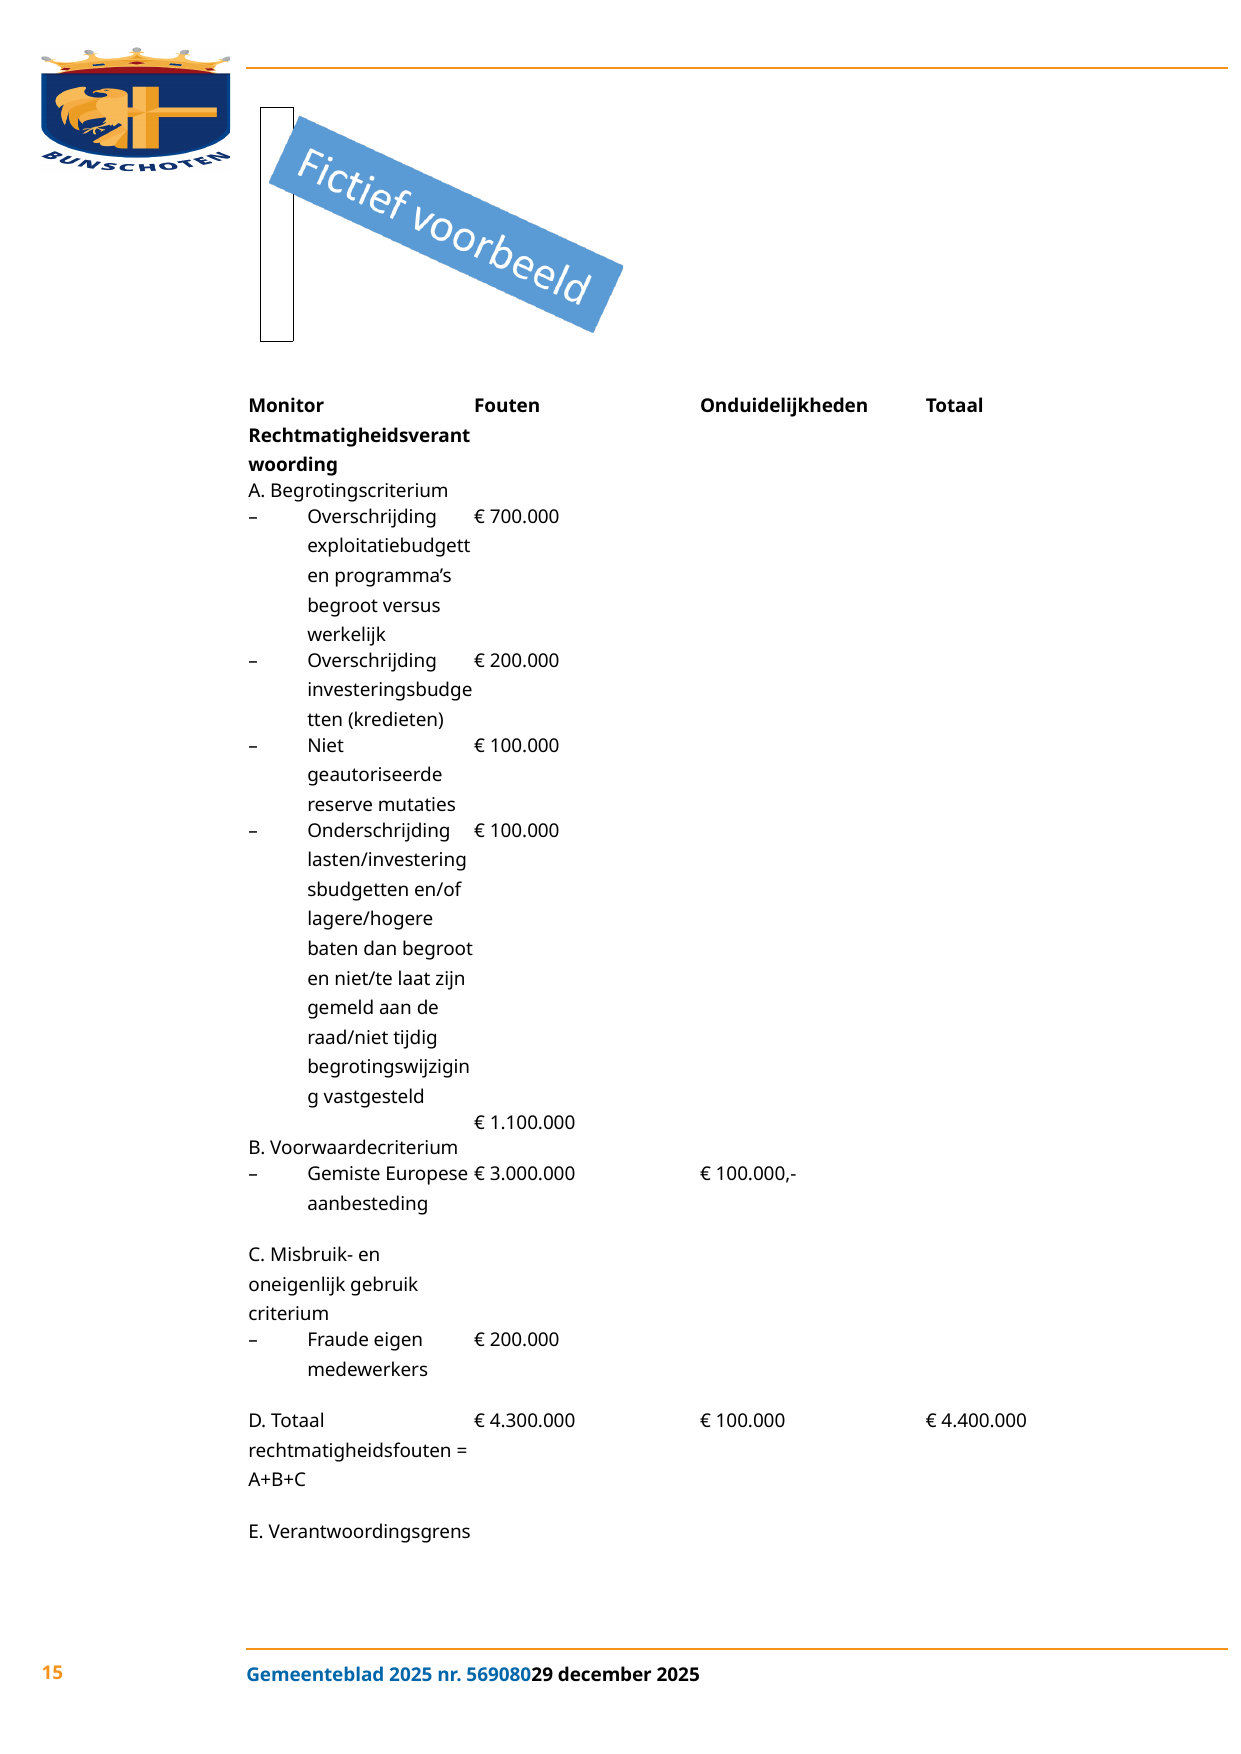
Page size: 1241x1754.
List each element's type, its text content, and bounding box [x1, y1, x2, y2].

picture [41, 47, 231, 172]
table_cell [700, 1518, 926, 1544]
table_cell [700, 647, 926, 732]
table_cell [926, 817, 1152, 1109]
table_cell [474, 1241, 700, 1326]
table_cell Overschrijding exploitatiebudgetten programma’s begroot versus werkelijk [248, 503, 474, 647]
table_cell [926, 1241, 1152, 1326]
picture [268, 115, 624, 333]
table_header Totaal [926, 393, 1152, 477]
table_cell € 200.000 [474, 647, 700, 732]
table_cell D. Totaal rechtmatigheidsfouten = A+B+C [248, 1407, 474, 1492]
table_cell [926, 503, 1152, 647]
table_cell [474, 1135, 700, 1160]
table_cell C. Misbruik- en oneigenlijk gebruik criterium [248, 1241, 474, 1326]
table_cell [700, 817, 926, 1109]
table_cell [926, 477, 1152, 503]
table_cell [926, 1326, 1152, 1382]
table_header Monitor Rechtmatigheidsverantwoording [248, 393, 474, 477]
table_cell [700, 1326, 926, 1382]
table_cell [926, 1518, 1152, 1544]
table_cell [700, 1216, 926, 1241]
table_cell [474, 1382, 700, 1407]
table_cell Onderschrijding lasten/investeringsbudgetten en/of lagere/hogere baten dan begroot en niet/te laat zijn gemeld aan de raad/niet tijdig begrotingswijziging vastgesteld [248, 817, 474, 1109]
table_cell [248, 1216, 474, 1241]
table_cell [926, 1160, 1152, 1216]
table_cell [474, 1492, 700, 1518]
table_cell [700, 503, 926, 647]
table_cell [700, 732, 926, 817]
table_cell [248, 1492, 474, 1518]
table_cell [926, 732, 1152, 817]
table_cell Fraude eigen medewerkers [248, 1326, 474, 1382]
table_cell € 3.000.000 [474, 1160, 700, 1216]
table_cell [926, 1216, 1152, 1241]
table_cell € 100.000 [700, 1407, 926, 1492]
table_cell Overschrijding investeringsbudgetten (kredieten) [248, 647, 474, 732]
table_cell [700, 1492, 926, 1518]
table_cell A. Begrotingscriterium [248, 477, 474, 503]
table_cell [700, 1241, 926, 1326]
table_cell B. Voorwaardecriterium [248, 1135, 474, 1160]
table_cell [248, 1109, 474, 1134]
table_cell [926, 1109, 1152, 1134]
table_cell [700, 1109, 926, 1134]
table_cell € 100.000 [474, 732, 700, 817]
table_cell € 4.400.000 [926, 1407, 1152, 1492]
table_cell Gemiste Europese aanbesteding [248, 1160, 474, 1216]
table_cell [474, 1216, 700, 1241]
table_cell [926, 1382, 1152, 1407]
table_cell [926, 1492, 1152, 1518]
table_cell € 100.000,- [700, 1160, 926, 1216]
table_cell € 4.300.000 [474, 1407, 700, 1492]
table_cell € 1.100.000 [474, 1109, 700, 1134]
table_cell [248, 1382, 474, 1407]
table_cell E. Verantwoordingsgrens [248, 1518, 474, 1544]
table_cell € 100.000 [474, 817, 700, 1109]
table_cell [700, 1382, 926, 1407]
table_cell [700, 1135, 926, 1160]
table_cell Niet geautoriseerde reserve mutaties [248, 732, 474, 817]
table_header Onduidelijkheden [700, 393, 926, 477]
table_cell € 200.000 [474, 1326, 700, 1382]
table_cell [474, 477, 700, 503]
table_cell [926, 1135, 1152, 1160]
table_cell [700, 477, 926, 503]
table_cell [474, 1518, 700, 1544]
table_cell € 700.000 [474, 503, 700, 647]
table_cell [926, 647, 1152, 732]
table_header Fouten [474, 393, 700, 477]
